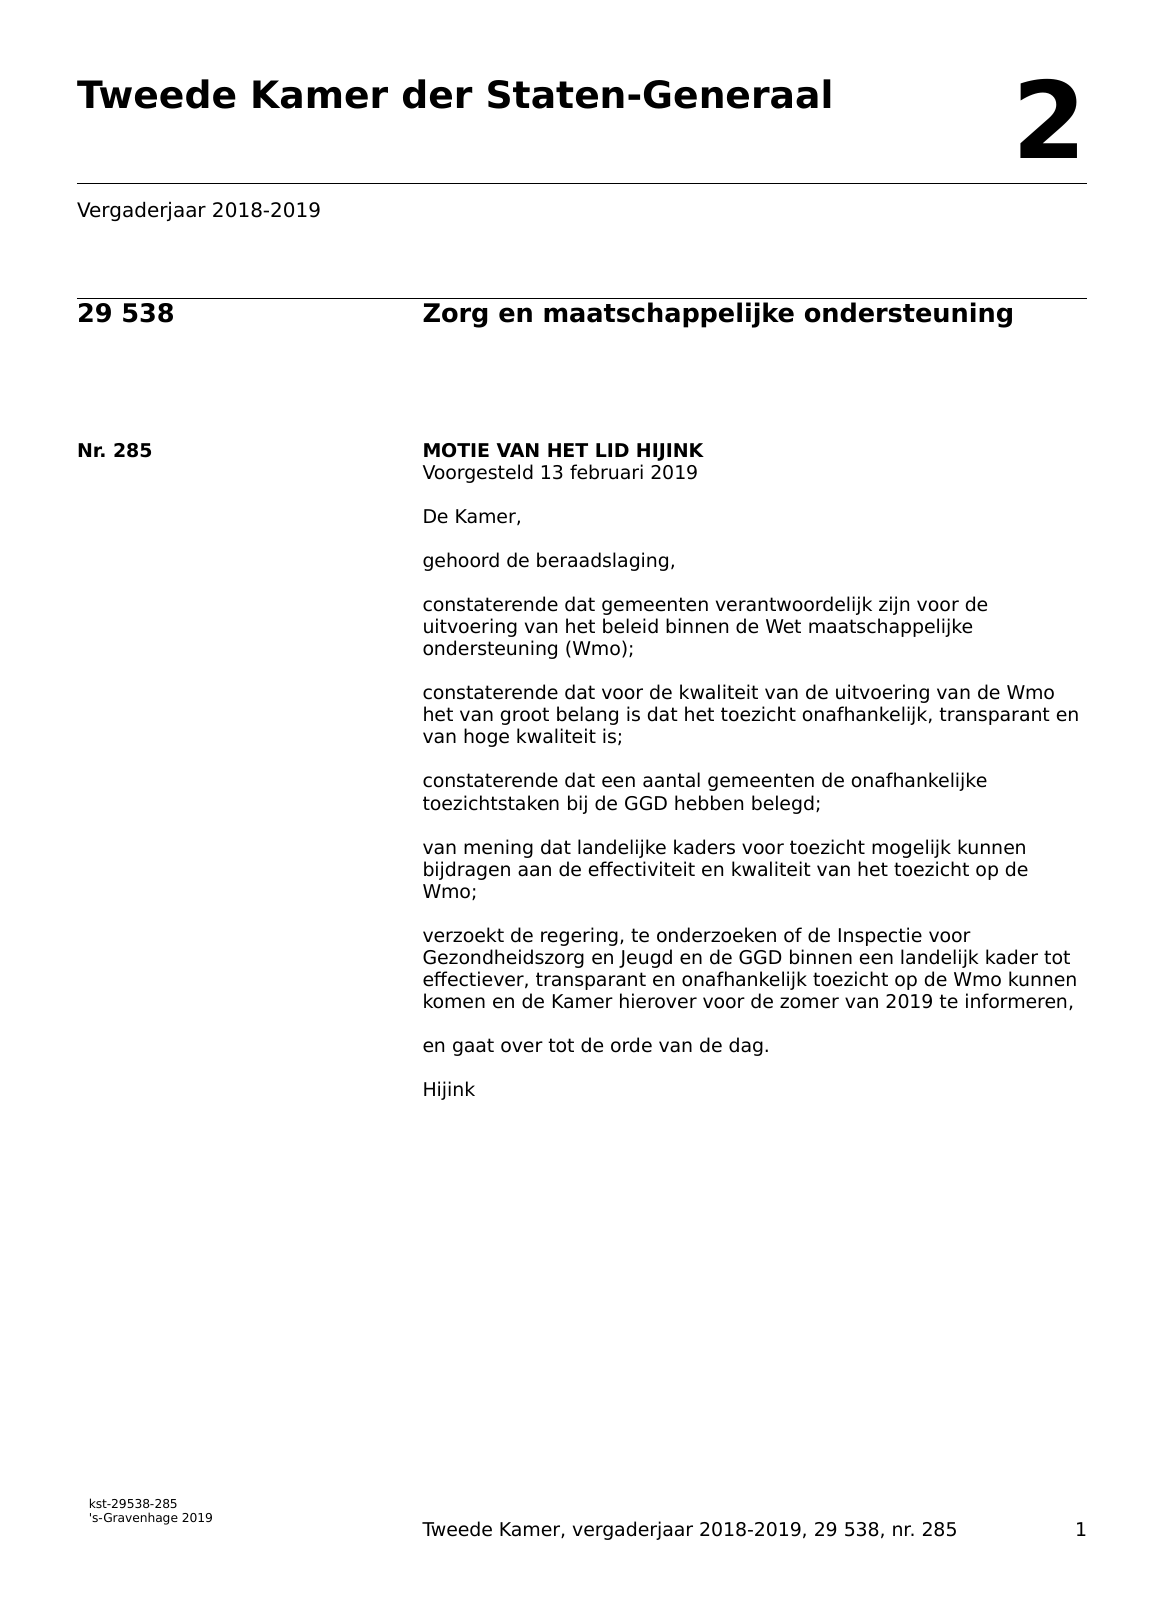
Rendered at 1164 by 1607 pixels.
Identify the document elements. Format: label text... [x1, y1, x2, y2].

text en gaat over tot de orde van de dag. [422, 1035, 1087, 1057]
text verzoekt de regering, te onderzoeken of de Inspectie voor Gezondheidszorg en Jeugd en de GGD binnen een landelijk kader tot effectiever, transparant en onafhankelijk toezicht op de Wmo kunnen komen en de Kamer hierover voor de zomer van 2019 te informeren, [422, 925, 1087, 1013]
subtitle Nr. 285 MOTIE VAN HET LID HIJINK [77, 440, 1087, 462]
text Hijink [422, 1079, 1087, 1101]
table_cell Vergaderjaar 2018-2019 [77, 184, 1087, 298]
text De Kamer, [422, 506, 1087, 528]
text constaterende dat voor de kwaliteit van de uitvoering van de Wmo het van groot belang is dat het toezicht onafhankelijk, transparant en van hoge kwaliteit is; [422, 682, 1087, 748]
text gehoord de beraadslaging, [422, 550, 1087, 572]
text van mening dat landelijke kaders voor toezicht mogelijk kunnen bijdragen aan de effectiviteit en kwaliteit van het toezicht op de Wmo; [422, 837, 1087, 902]
table_header Tweede Kamer der Staten-Generaal [77, 59, 886, 183]
text kst-29538-285 [88, 1497, 323, 1511]
subtitle 29 538 Zorg en maatschappelijke ondersteuning [77, 299, 1087, 329]
text constaterende dat een aantal gemeenten de onafhankelijke toezichtstaken bij de GGD hebben belegd; [422, 770, 1087, 814]
table_header 2 [886, 59, 1087, 183]
text 's-Gravenhage 2019 [88, 1511, 323, 1525]
text Voorgesteld 13 februari 2019 [422, 462, 1087, 484]
text constaterende dat gemeenten verantwoordelijk zijn voor de uitvoering van het beleid binnen de Wet maatschappelijke ondersteuning (Wmo); [422, 594, 1087, 660]
